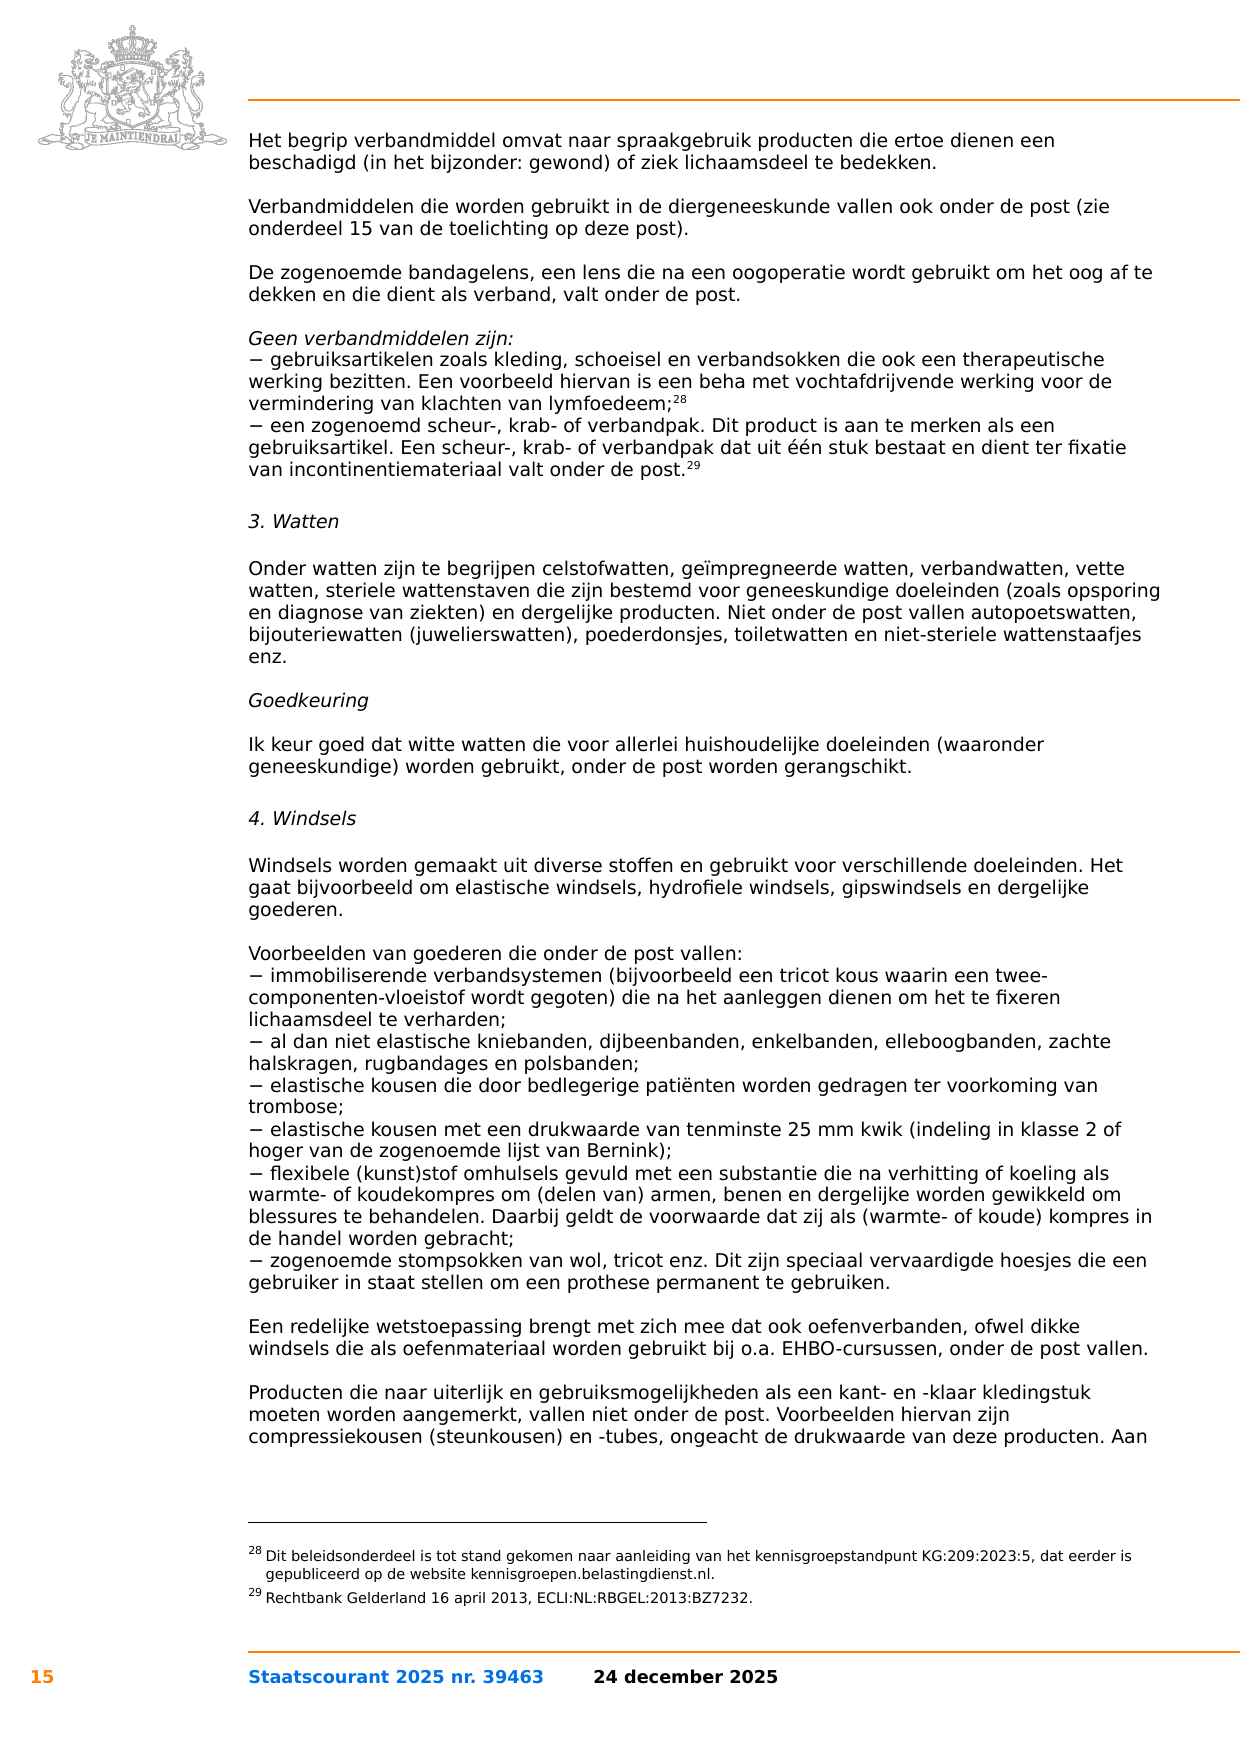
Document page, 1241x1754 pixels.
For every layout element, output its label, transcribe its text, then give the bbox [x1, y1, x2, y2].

text − flexibele (kunst)stof omhulsels gevuld met een substantie die na verhitting of koeling als warmte- of koudekompres om (delen van) armen, benen en dergelijke worden gewikkeld om blessures te behandelen. Daarbij geldt de voorwaarde dat zij als (warmte- of koude) kompres in de handel worden gebracht; [248, 1162, 1163, 1250]
text Dit beleidsonderdeel is tot stand gekomen naar aanleiding van het kennisgroepstandpunt KG:209:2023:5, dat eerder is gepubliceerd op de website kennisgroepen.belastingdienst.nl. [248, 1544, 1163, 1583]
text − al dan niet elastische kniebanden, dijbeenbanden, enkelbanden, elleboogbanden, zachte halskragen, rugbandages en polsbanden; [248, 1031, 1163, 1074]
text Onder watten zijn te begrijpen celstofwatten, geïmpregneerde watten, verbandwatten, vette watten, steriele wattenstaven die zijn bestemd voor geneeskundige doeleinden (zoals opsporing en diagnose van ziekten) en dergelijke producten. Niet onder de post vallen autopoetswatten, bijouteriewatten (juwelierswatten), poederdonsjes, toiletwatten en niet-steriele wattenstaafjes enz. [248, 558, 1163, 668]
text Ik keur goed dat witte watten die voor allerlei huishoudelijke doeleinden (waaronder geneeskundige) worden gebruikt, onder de post worden gerangschikt. [248, 734, 1163, 778]
subtitle 4. Windsels [248, 808, 1163, 830]
text − elastische kousen die door bedlegerige patiënten worden gedragen ter voorkoming van trombose; [248, 1074, 1163, 1118]
text Producten die naar uiterlijk en gebruiksmogelijkheden als een kant- en -klaar kledingstuk moeten worden aangemerkt, vallen niet onder de post. Voorbeelden hiervan zijn compressiekousen (steunkousen) en -tubes, ongeacht de drukwaarde van deze producten. Aan [248, 1382, 1163, 1448]
text − zogenoemde stompsokken van wol, tricot enz. Dit zijn speciaal vervaardigde hoesjes die een gebruiker in staat stellen om een prothese permanent te gebruiken. [248, 1250, 1163, 1294]
picture [38, 25, 227, 150]
text Voorbeelden van goederen die onder de post vallen: [248, 943, 1163, 964]
text Het begrip verbandmiddel omvat naar spraakgebruik producten die ertoe dienen een beschadigd (in het bijzonder: gewond) of ziek lichaamsdeel te bedekken. [248, 130, 1163, 174]
text − immobiliserende verbandsystemen (bijvoorbeeld een tricot kous waarin een twee-componenten-vloeistof wordt gegoten) die na het aanleggen dienen om het te fixeren lichaamsdeel te verharden; [248, 964, 1163, 1031]
text Een redelijke wetstoepassing brengt met zich mee dat ook oefenverbanden, ofwel dikke windsels die als oefenmateriaal worden gebruikt bij o.a. EHBO-cursussen, onder de post vallen. [248, 1316, 1163, 1360]
text Geen verbandmiddelen zijn: [248, 327, 1163, 349]
text Rechtbank Gelderland 16 april 2013, ECLI:NL:RBGEL:2013:BZ7232. [248, 1586, 1163, 1608]
text − elastische kousen met een drukwaarde van tenminste 25 mm kwik (indeling in klasse 2 of hoger van de zogenoemde lijst van Bernink); [248, 1118, 1163, 1162]
text − gebruiksartikelen zoals kleding, schoeisel en verbandsokken die ook een therapeutische werking bezitten. Een voorbeeld hiervan is een beha met vochtafdrijvende werking voor de vermindering van klachten van lymfoedeem; [248, 349, 1163, 415]
text − een zogenoemd scheur-, krab- of verbandpak. Dit product is aan te merken als een gebruiksartikel. Een scheur-, krab- of verbandpak dat uit één stuk bestaat en dient ter fixatie van incontinentiemateriaal valt onder de post. [248, 415, 1163, 481]
text Windsels worden gemaakt uit diverse stoffen en gebruikt voor verschillende doeleinden. Het gaat bijvoorbeeld om elastische windsels, hydrofiele windsels, gipswindsels en dergelijke goederen. [248, 855, 1163, 921]
subtitle 3. Watten [248, 511, 1163, 533]
text Verbandmiddelen die worden gebruikt in de diergeneeskunde vallen ook onder de post (zie onderdeel 15 van de toelichting op deze post). [248, 196, 1163, 240]
subtitle Goedkeuring [248, 690, 1163, 712]
text De zogenoemde bandagelens, een lens die na een oogoperatie wordt gebruikt om het oog af te dekken en die dient als verband, valt onder de post. [248, 262, 1163, 306]
